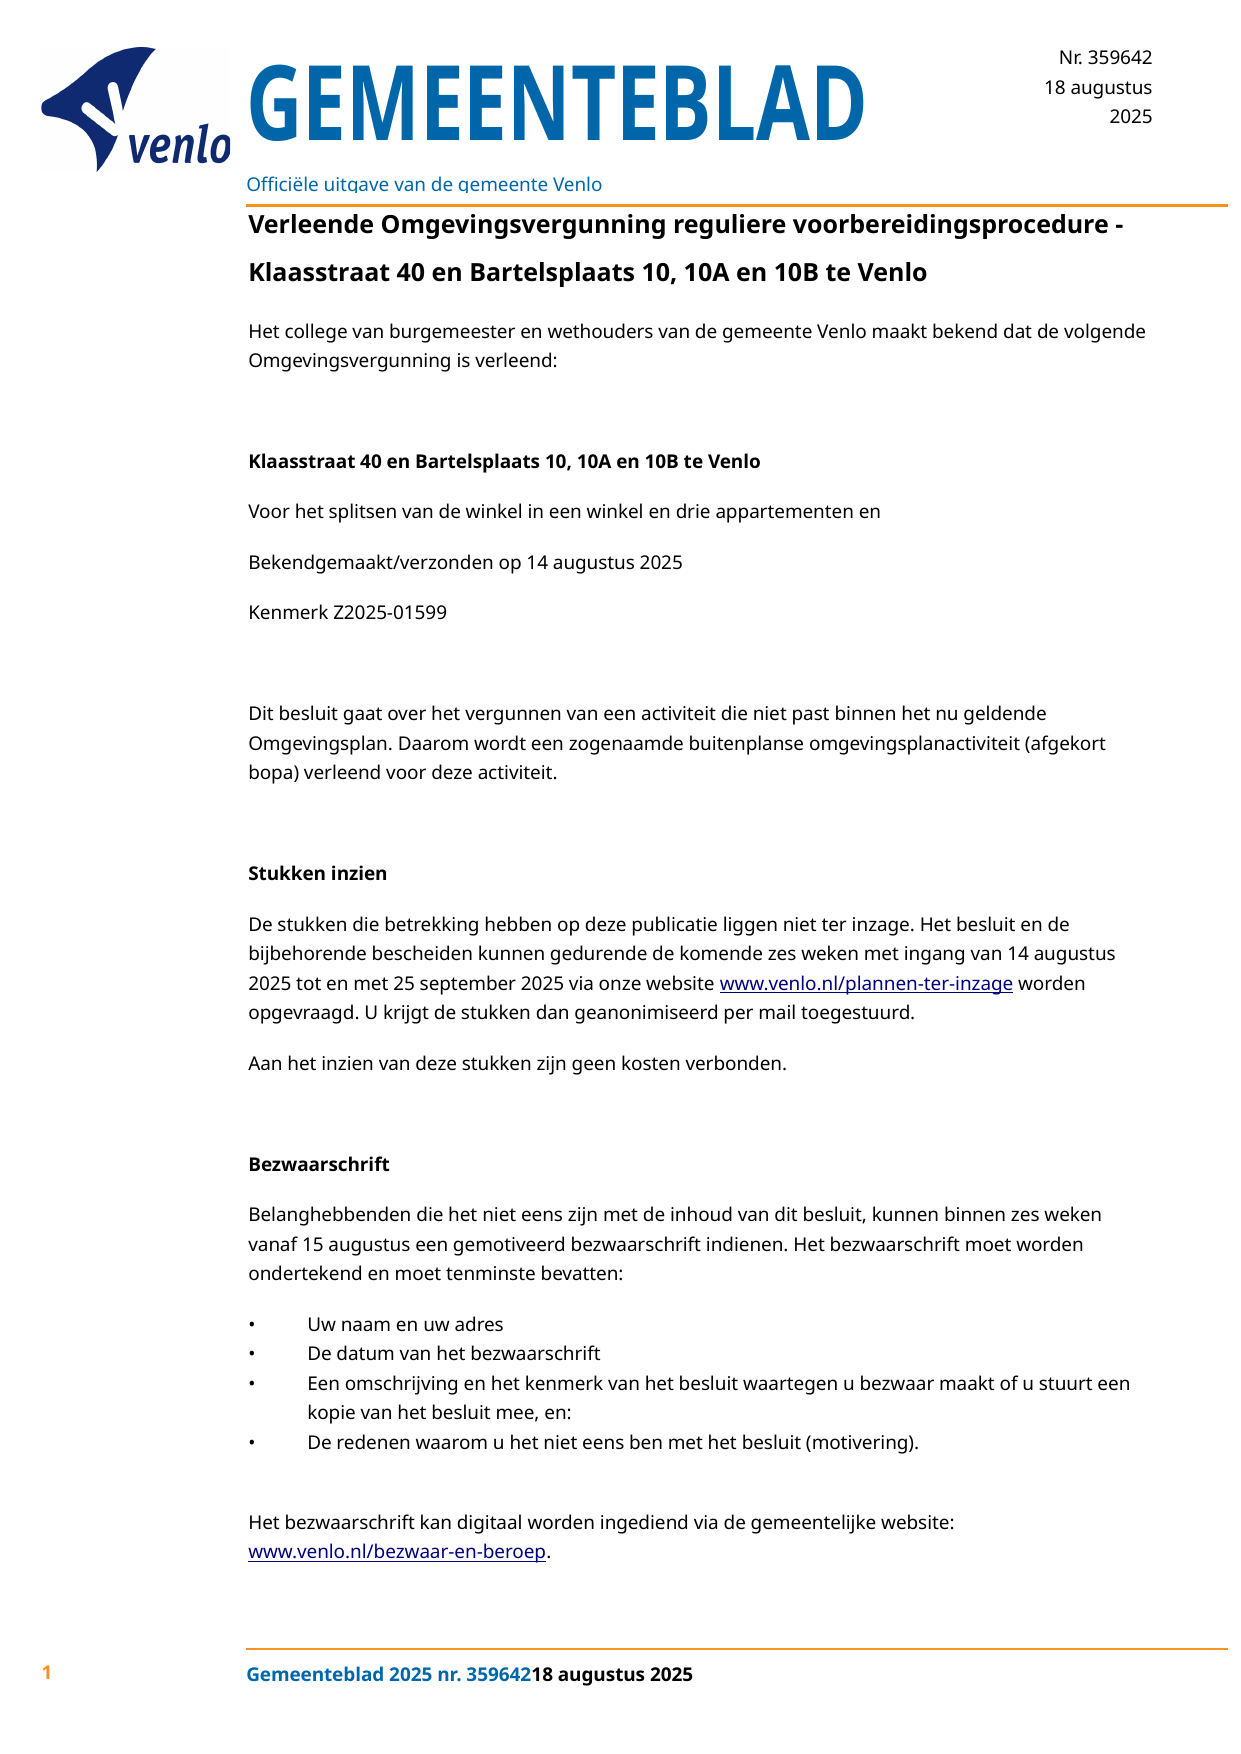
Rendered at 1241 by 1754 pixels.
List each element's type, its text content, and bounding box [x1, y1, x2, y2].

text Voor het splitsen van de winkel in een winkel en drie appartementen en [248, 499, 1152, 524]
text Het college van burgemeester en wethouders van de gemeente Venlo maakt bekend dat de volgende Omgevingsvergunning is verleend: [248, 318, 1152, 373]
text Kenmerk Z2025-01599 [248, 599, 1152, 625]
list De datum van het bezwaarschrift [248, 1340, 1152, 1366]
text De stukken die betrekking hebben op deze publicatie liggen niet ter inzage. Het besluit en de bijbehorende bescheiden kunnen gedurende de komende zes weken met ingang van 14 augustus 2025 tot en met 25 september 2025 via onze website www.venlo.nl/plannen-ter-inzage worden opgevraagd. U krijgt de stukken dan geanonimiseerd per mail toegestuurd. [248, 911, 1152, 1025]
picture [41, 47, 231, 172]
text Dit besluit gaat over het vergunnen van een activiteit die niet past binnen het nu geldende Omgevingsplan. Daarom wordt een zogenaamde buitenplanse omgevingsplanactiviteit (afgekort bopa) verleend voor deze activiteit. [248, 700, 1152, 785]
list Uw naam en uw adres [248, 1311, 1152, 1337]
text Bekendgemaakt/verzonden op 14 augustus 2025 [248, 549, 1152, 575]
text Aan het inzien van deze stukken zijn geen kosten verbonden. [248, 1050, 1152, 1076]
text Verleende Omgevingsvergunning reguliere voorbereidingsprocedure - Klaasstraat 40 en Bartelsplaats 10, 10A en 10B te Venlo [248, 207, 1152, 288]
text Bezwaarschrift [248, 1151, 1152, 1177]
text Belanghebbenden die het niet eens zijn met de inhoud van dit besluit, kunnen binnen zes weken vanaf 15 augustus een gemotiveerd bezwaarschrift indienen. Het bezwaarschrift moet worden ondertekend en moet tenminste bevatten: [248, 1201, 1152, 1286]
list De redenen waarom u het niet eens ben met het besluit (motivering). [248, 1429, 1152, 1455]
text Klaasstraat 40 en Bartelsplaats 10, 10A en 10B te Venlo [248, 448, 1152, 474]
list Een omschrijving en het kenmerk van het besluit waartegen u bezwaar maakt of u stuurt een kopie van het besluit mee, en: [248, 1370, 1152, 1425]
text Stukken inzien [248, 860, 1152, 886]
text Het bezwaarschrift kan digitaal worden ingediend via de gemeentelijke website: www.venlo.nl/bezwaar-en-beroep. [248, 1509, 1152, 1564]
